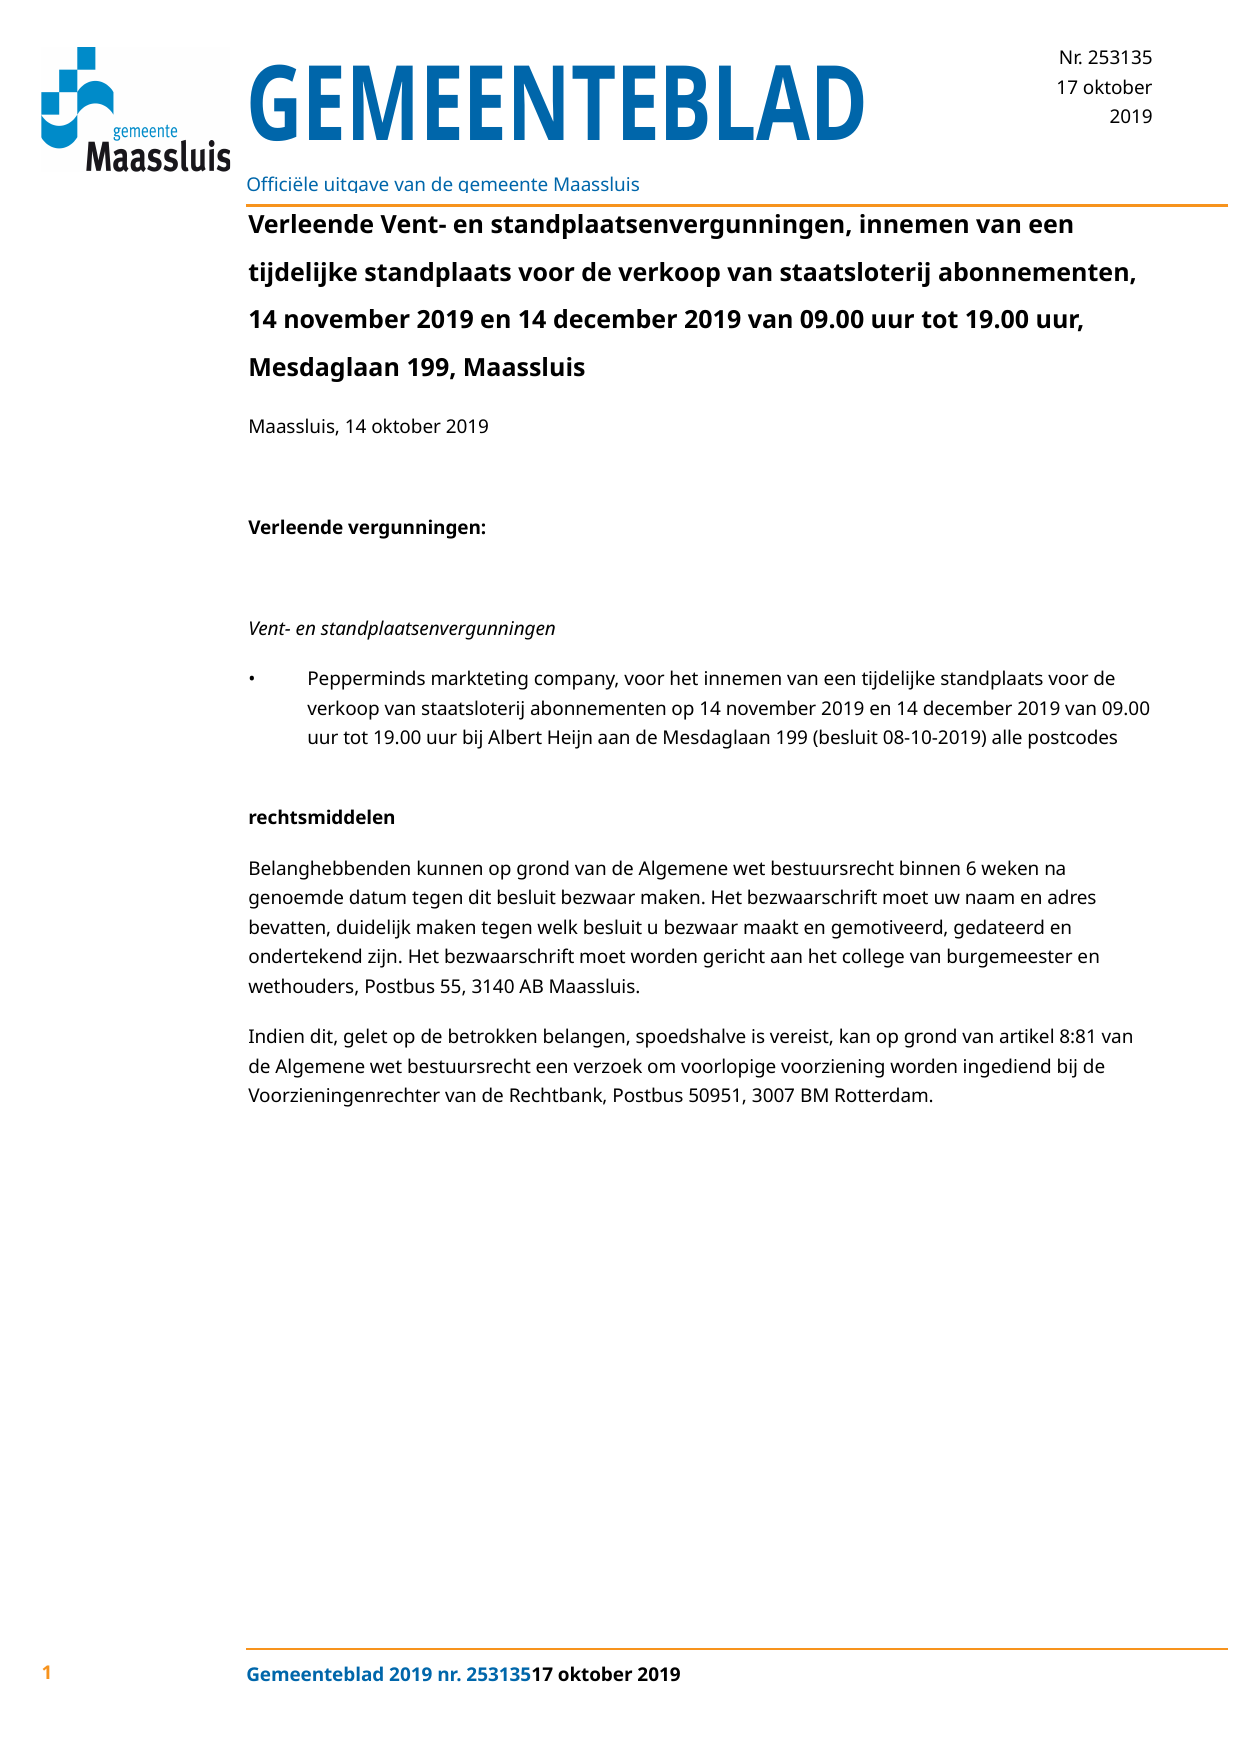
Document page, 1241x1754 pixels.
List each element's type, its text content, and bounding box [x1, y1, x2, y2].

picture [41, 47, 231, 172]
text Maassluis, 14 oktober 2019 [248, 413, 1152, 439]
text Indien dit, gelet op de betrokken belangen, spoedshalve is vereist, kan op grond van artikel 8:81 van de Algemene wet bestuursrecht een verzoek om voorlopige voorziening worden ingediend bij de Voorzieningenrechter van de Rechtbank, Postbus 50951, 3007 BM Rotterdam. [248, 1023, 1152, 1108]
text Verleende Vent- en standplaatsenvergunningen, innemen van een tijdelijke standplaats voor de verkoop van staatsloterij abonnementen, 14 november 2019 en 14 december 2019 van 09.00 uur tot 19.00 uur, Mesdaglaan 199, Maassluis [248, 207, 1152, 384]
list Pepperminds markteting company, voor het innemen van een tijdelijke standplaats voor de verkoop van staatsloterij abonnementen op 14 november 2019 en 14 december 2019 van 09.00 uur tot 19.00 uur bij Albert Heijn aan de Mesdaglaan 199 (besluit 08-10-2019) alle postcodes [248, 665, 1152, 750]
text Belanghebbenden kunnen op grond van de Algemene wet bestuursrecht binnen 6 weken na genoemde datum tegen dit besluit bezwaar maken. Het bezwaarschrift moet uw naam en adres bevatten, duidelijk maken tegen welk besluit u bezwaar maakt en gemotiveerd, gedateerd en ondertekend zijn. Het bezwaarschrift moet worden gericht aan het college van burgemeester en wethouders, Postbus 55, 3140 AB Maassluis. [248, 855, 1152, 999]
text rechtsmiddelen [248, 804, 1152, 830]
text Vent- en standplaatsenvergunningen [248, 615, 1152, 641]
text Verleende vergunningen: [248, 514, 1152, 540]
picture [41, 47, 77, 92]
